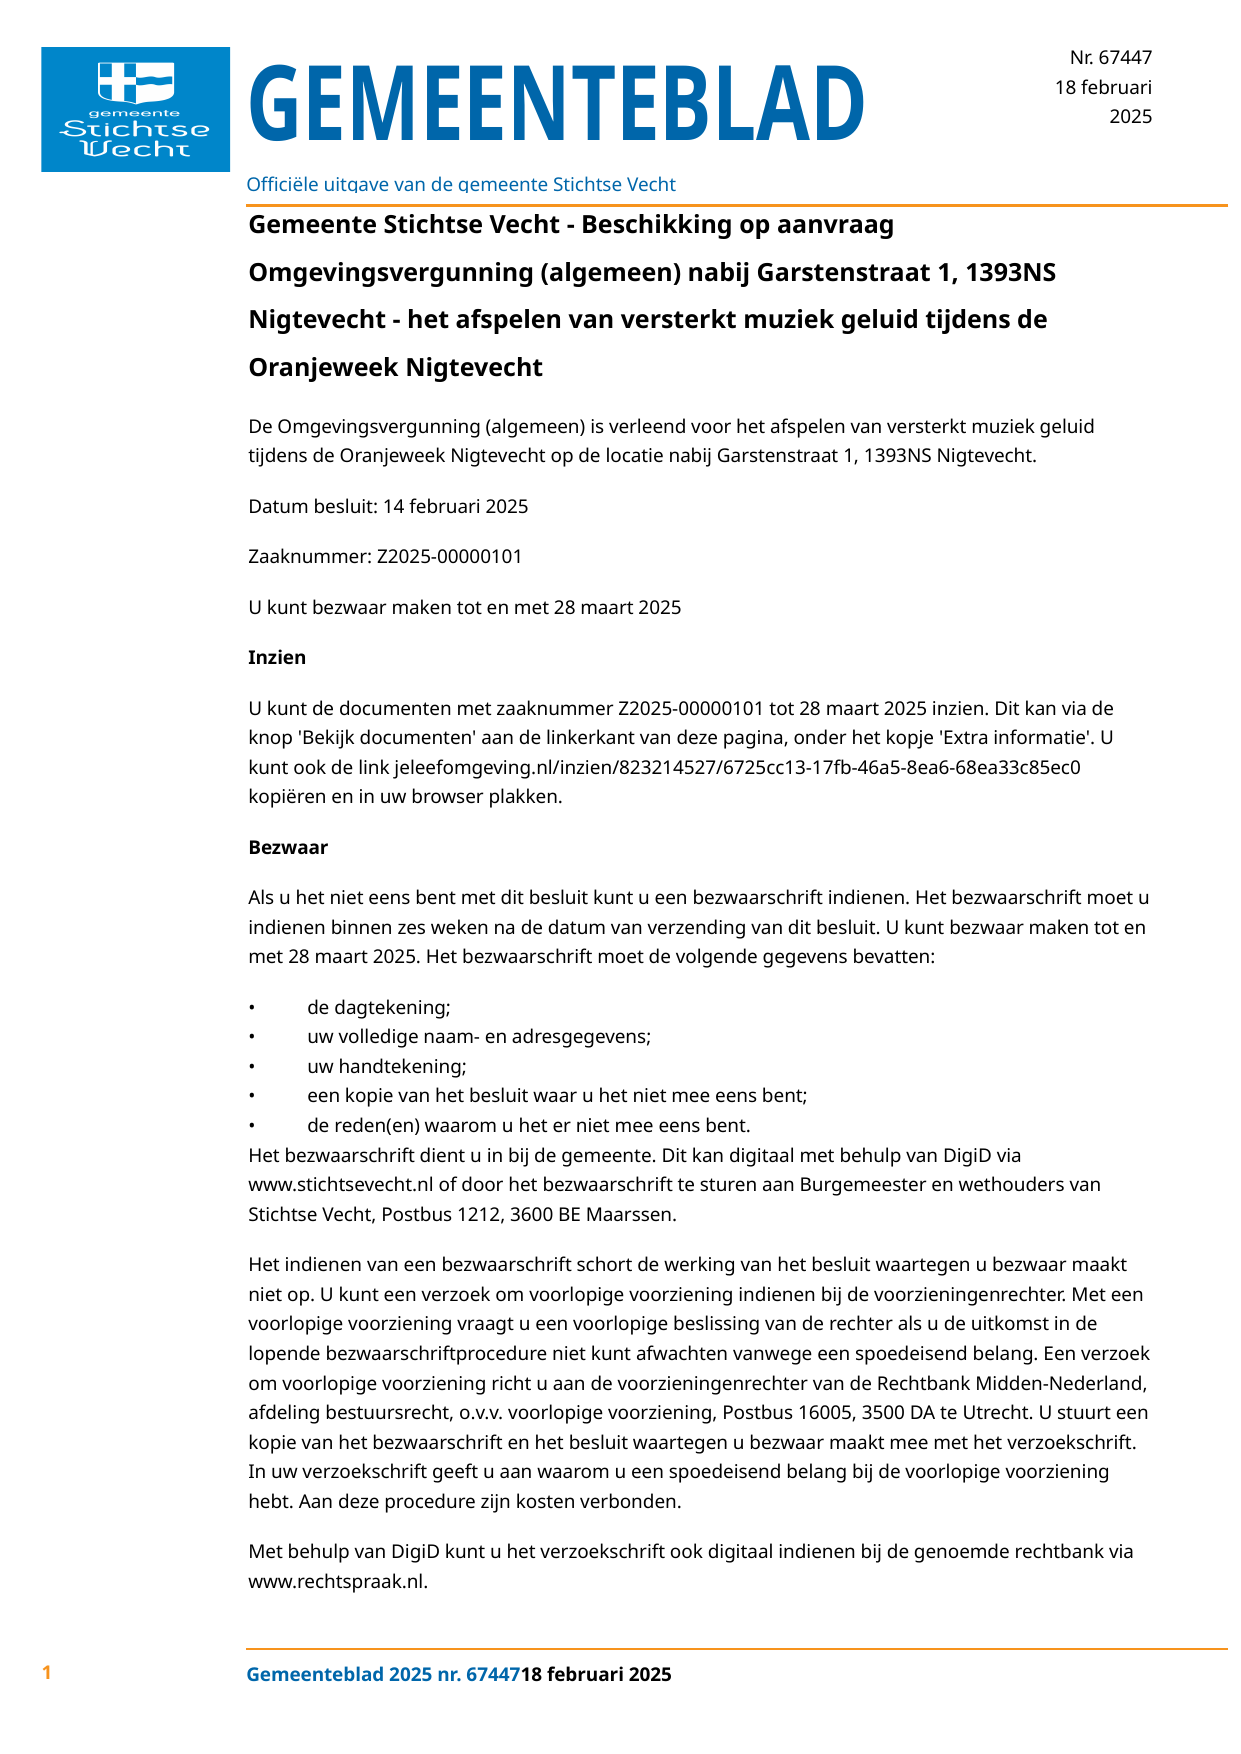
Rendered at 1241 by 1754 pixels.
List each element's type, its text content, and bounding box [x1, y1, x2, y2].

list de dagtekening; [248, 994, 1152, 1020]
text Als u het niet eens bent met dit besluit kunt u een bezwaarschrift indienen. Het bezwaarschrift moet u indienen binnen zes weken na de datum van verzending van dit besluit. U kunt bezwaar maken tot en met 28 maart 2025. Het bezwaarschrift moet de volgende gegevens bevatten: [248, 884, 1152, 969]
text Het indienen van een bezwaarschrift schort de werking van het besluit waartegen u bezwaar maakt niet op. U kunt een verzoek om voorlopige voorziening indienen bij de voorzieningenrechter. Met een voorlopige voorziening vraagt u een voorlopige beslissing van de rechter als u de uitkomst in de lopende bezwaarschriftprocedure niet kunt afwachten vanwege een spoedeisend belang. Een verzoek om voorlopige voorziening richt u aan de voorzieningenrechter van de Rechtbank Midden-Nederland, afdeling bestuursrecht, o.v.v. voorlopige voorziening, Postbus 16005, 3500 DA te Utrecht. U stuurt een kopie van het bezwaarschrift en het besluit waartegen u bezwaar maakt mee met het verzoekschrift. In uw verzoekschrift geeft u aan waarom u een spoedeisend belang bij de voorlopige voorziening hebt. Aan deze procedure zijn kosten verbonden. [248, 1251, 1152, 1514]
list een kopie van het besluit waar u het niet mee eens bent; [248, 1083, 1152, 1108]
text Het bezwaarschrift dient u in bij de gemeente. Dit kan digitaal met behulp van DigiD via www.stichtsevecht.nl of door het bezwaarschrift te sturen aan Burgemeester en wethouders van Stichtse Vecht, Postbus 1212, 3600 BE Maarssen. [248, 1142, 1152, 1227]
picture [99, 63, 135, 101]
list de reden(en) waarom u het er niet mee eens bent. [248, 1112, 1152, 1138]
text Inzien [248, 644, 1152, 670]
text De Omgevingsvergunning (algemeen) is verleend voor het afspelen van versterkt muziek geluid tijdens de Oranjeweek Nigtevecht op de locatie nabij Garstenstraat 1, 1393NS Nigtevecht. [248, 413, 1152, 468]
text Met behulp van DigiD kunt u het verzoekschrift ook digitaal indienen bij de genoemde rechtbank via www.rechtspraak.nl. [248, 1538, 1152, 1594]
list uw volledige naam- en adresgegevens; [248, 1023, 1152, 1049]
text Datum besluit: 14 februari 2025 [248, 493, 1152, 519]
text Bezwaar [248, 834, 1152, 860]
list uw handtekening; [248, 1053, 1152, 1079]
text Gemeente Stichtse Vecht - Beschikking op aanvraag Omgevingsvergunning (algemeen) nabij Garstenstraat 1, 1393NS Nigtevecht - het afspelen van versterkt muziek geluid tijdens de Oranjeweek Nigtevecht [248, 207, 1152, 384]
text U kunt de documenten met zaaknummer Z2025-00000101 tot 28 maart 2025 inzien. Dit kan via de knop 'Bekijk documenten' aan de linkerkant van deze pagina, onder het kopje 'Extra informatie'. U kunt ook de link jeleefomgeving.nl/inzien/823214527/6725cc13-17fb-46a5-8ea6-68ea33c85ec0 kopiëren en in uw browser plakken. [248, 695, 1152, 809]
text U kunt bezwaar maken tot en met 28 maart 2025 [248, 594, 1152, 620]
picture [137, 63, 174, 103]
text Zaaknummer: Z2025-00000101 [248, 543, 1152, 569]
